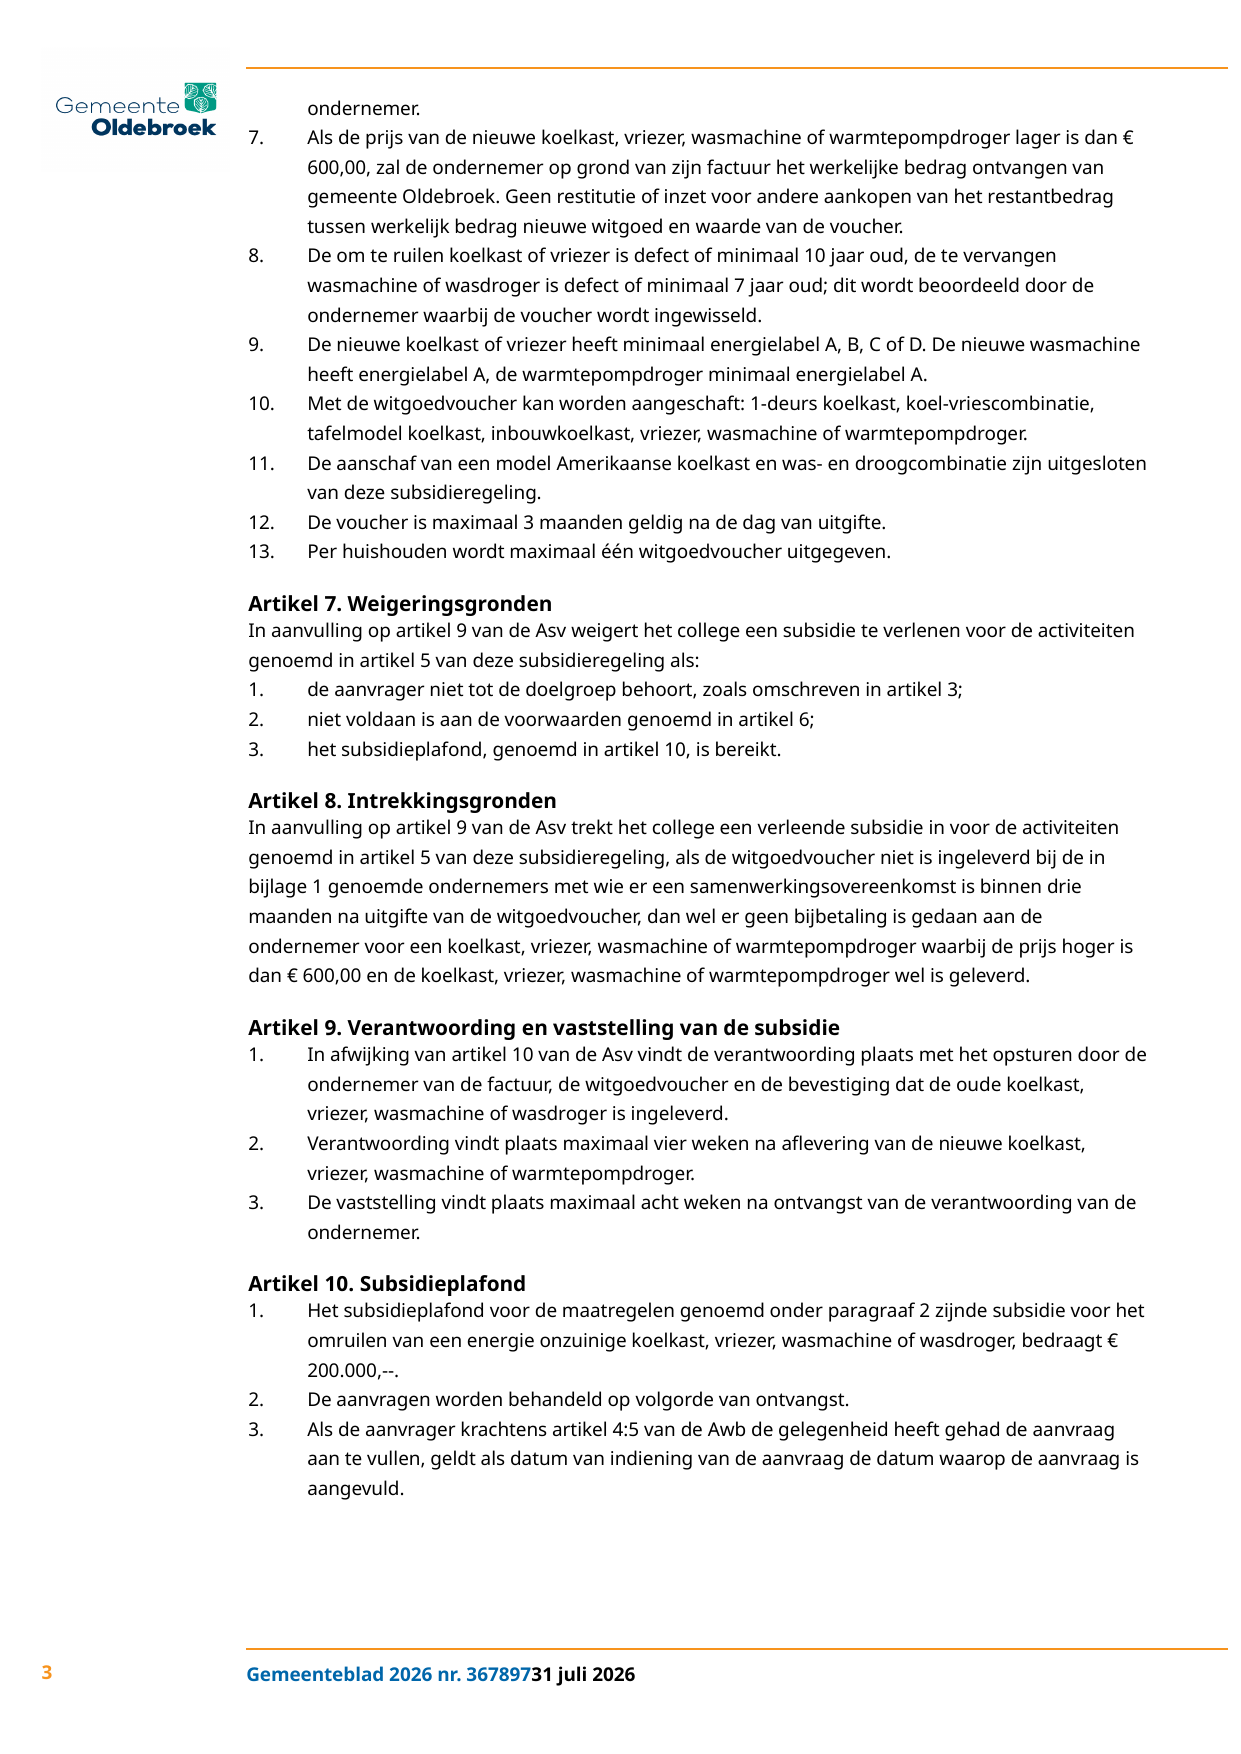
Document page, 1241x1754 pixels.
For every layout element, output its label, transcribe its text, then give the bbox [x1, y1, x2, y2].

list Per huishouden wordt maximaal één witgoedvoucher uitgegeven. [248, 538, 1152, 564]
text Artikel 8. Intrekkingsgronden [248, 786, 1152, 814]
list de aanvrager niet tot de doelgroep behoort, zoals omschreven in artikel 3; [248, 677, 1152, 702]
list Met de witgoedvoucher kan worden aangeschaft: 1-deurs koelkast, koel-vriescombinatie, tafelmodel koelkast, inbouwkoelkast, vriezer, wasmachine of warmtepompdroger. [248, 391, 1152, 446]
text In aanvulling op artikel 9 van de Asv trekt het college een verleende subsidie in voor de activiteiten genoemd in artikel 5 van deze subsidieregeling, als de witgoedvoucher niet is ingeleverd bij de in bijlage 1 genoemde ondernemers met wie er een samenwerkingsovereenkomst is binnen drie maanden na uitgifte van de witgoedvoucher, dan wel er geen bijbetaling is gedaan aan de ondernemer voor een koelkast, vriezer, wasmachine of warmtepompdroger waarbij de prijs hoger is dan € 600,00 en de koelkast, vriezer, wasmachine of warmtepompdroger wel is geleverd. [248, 814, 1152, 988]
list Het subsidieplafond voor de maatregelen genoemd onder paragraaf 2 zijnde subsidie voor het omruilen van een energie onzuinige koelkast, vriezer, wasmachine of wasdroger, bedraagt € 200.000,--. [248, 1298, 1152, 1383]
list In afwijking van artikel 10 van de Asv vindt de verantwoording plaats met het opsturen door de ondernemer van de factuur, de witgoedvoucher en de bevestiging dat de oude koelkast, vriezer, wasmachine of wasdroger is ingeleverd. [248, 1041, 1152, 1126]
text In aanvulling op artikel 9 van de Asv weigert het college een subsidie te verlenen voor de activiteiten genoemd in artikel 5 van deze subsidieregeling als: [248, 617, 1152, 673]
list De aanvragen worden behandeld op volgorde van ontvangst. [248, 1386, 1152, 1412]
text Artikel 10. Subsidieplafond [248, 1269, 1152, 1298]
picture [41, 47, 231, 172]
list niet voldaan is aan de voorwaarden genoemd in artikel 6; [248, 706, 1152, 732]
text Artikel 7. Weigeringsgronden [248, 589, 1152, 617]
list het subsidieplafond, genoemd in artikel 10, is bereikt. [248, 736, 1152, 761]
list Als de aanvrager krachtens artikel 4:5 van de Awb de gelegenheid heeft gehad de aanvraag aan te vullen, geldt als datum van indiening van de aanvraag de datum waarop de aanvraag is aangevuld. [248, 1416, 1152, 1501]
text Artikel 9. Verantwoording en vaststelling van de subsidie [248, 1013, 1152, 1041]
list Verantwoording vindt plaats maximaal vier weken na aflevering van de nieuwe koelkast, vriezer, wasmachine of warmtepompdroger. [248, 1130, 1152, 1185]
list De aanschaf van een model Amerikaanse koelkast en was- en droogcombinatie zijn uitgesloten van deze subsidieregeling. [248, 450, 1152, 505]
list De vaststelling vindt plaats maximaal acht weken na ontvangst van de verantwoording van de ondernemer. [248, 1189, 1152, 1244]
list De voucher is maximaal 3 maanden geldig na de dag van uitgifte. [248, 509, 1152, 535]
list Als de prijs van de nieuwe koelkast, vriezer, wasmachine of warmtepompdroger lager is dan € 600,00, zal de ondernemer op grond van zijn factuur het werkelijke bedrag ontvangen van gemeente Oldebroek. Geen restitutie of inzet voor andere aankopen van het restantbedrag tussen werkelijk bedrag nieuwe witgoed en waarde van de voucher. [248, 124, 1152, 239]
list De om te ruilen koelkast of vriezer is defect of minimaal 10 jaar oud, de te vervangen wasmachine of wasdroger is defect of minimaal 7 jaar oud; dit wordt beoordeeld door de ondernemer waarbij de voucher wordt ingewisseld. [248, 243, 1152, 328]
list ondernemer. [248, 95, 1152, 121]
list De nieuwe koelkast of vriezer heeft minimaal energielabel A, B, C of D. De nieuwe wasmachine heeft energielabel A, de warmtepompdroger minimaal energielabel A. [248, 331, 1152, 387]
